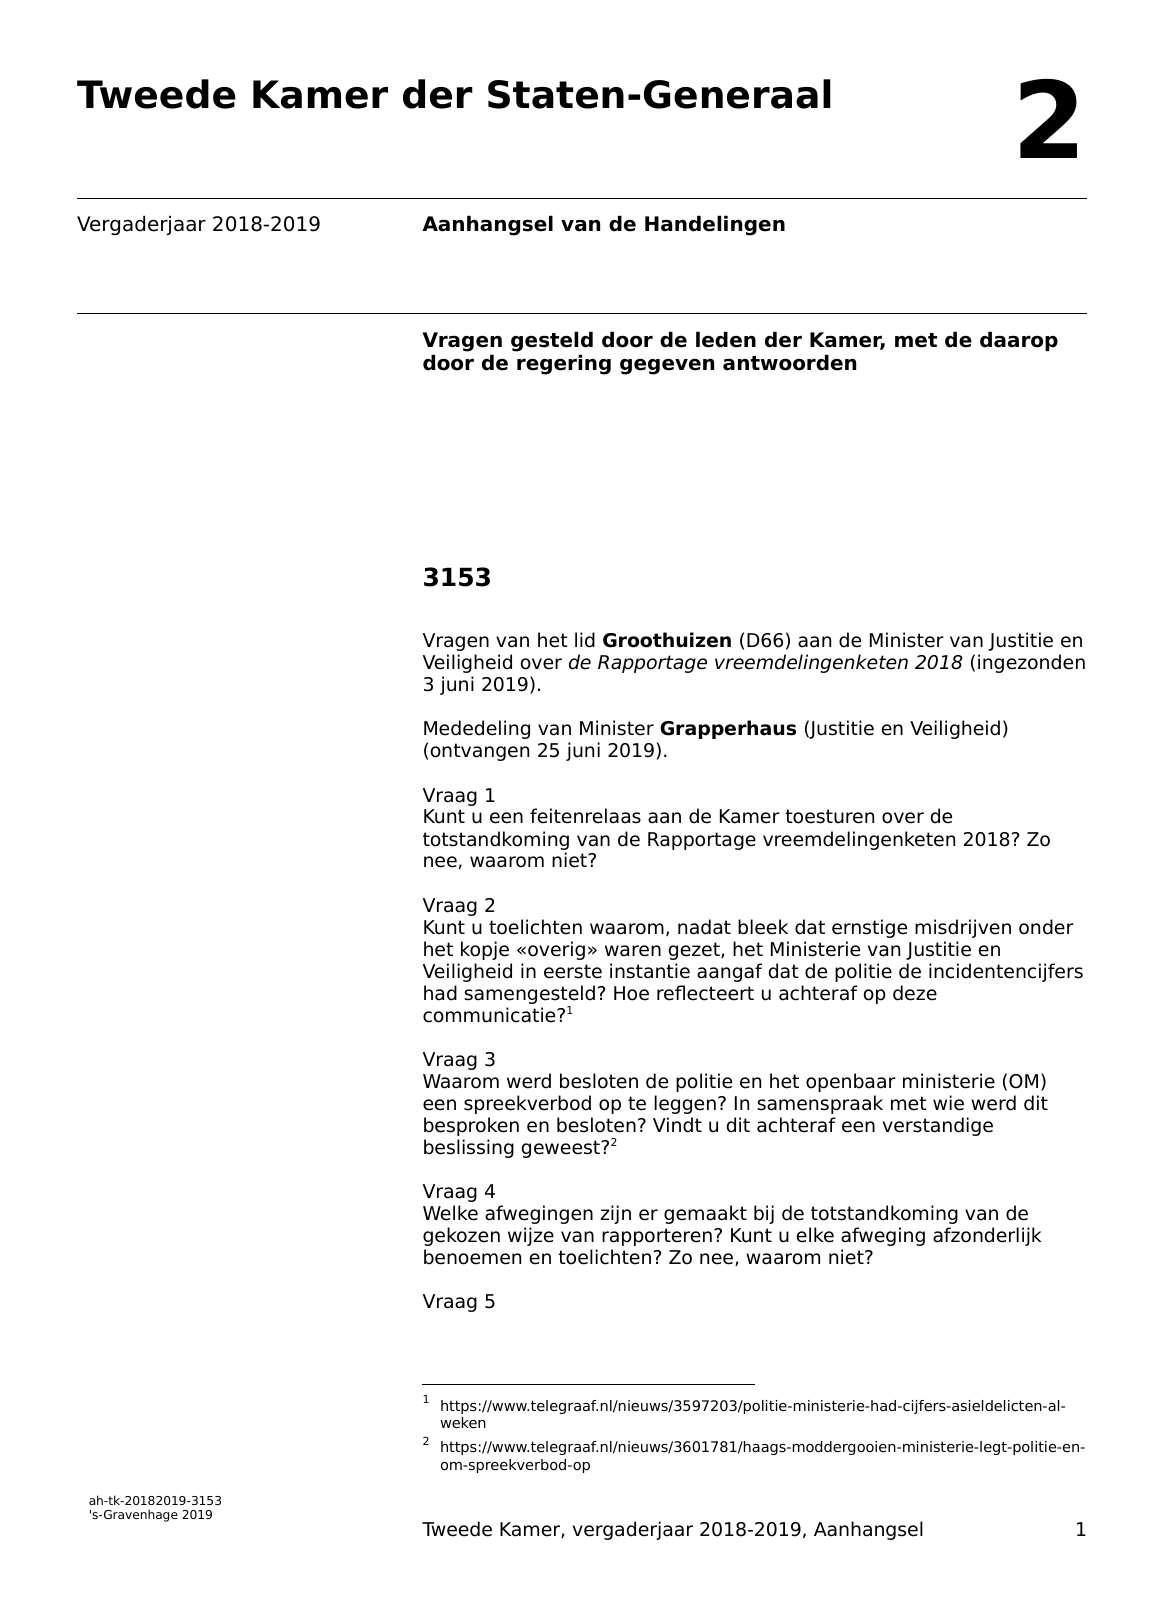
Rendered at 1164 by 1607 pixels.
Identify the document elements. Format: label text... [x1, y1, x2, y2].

text https://www.telegraaf.nl/nieuws/3597203/politie-ministerie-had-cijfers-asieldelicten-al-weken [422, 1393, 1087, 1432]
text 3153 [422, 563, 1087, 592]
text 's-Gravenhage 2019 [88, 1508, 323, 1522]
table_cell [77, 314, 422, 375]
text ah-tk-20182019-3153 [88, 1494, 323, 1508]
table_header 2 [886, 59, 1087, 198]
text Vraag 4 [422, 1181, 1087, 1203]
text Mededeling van Minister Grapperhaus (Justitie en Veiligheid) (ontvangen 25 juni 2019). [422, 718, 1087, 762]
text Vraag 1 [422, 784, 1087, 806]
text Vraag 3 [422, 1049, 1087, 1071]
text Welke afwegingen zijn er gemaakt bij de totstandkoming van de gekozen wijze van rapporteren? Kunt u elke afweging afzonderlijk benoemen en toelichten? Zo nee, waarom niet? [422, 1203, 1087, 1269]
text Kunt u een feitenrelaas aan de Kamer toesturen over de totstandkoming van de Rapportage vreemdelingenketen 2018? Zo nee, waarom niet? [422, 806, 1087, 872]
text https://www.telegraaf.nl/nieuws/3601781/haags-moddergooien-ministerie-legt-politie-en-om-spreekverbod-op [422, 1435, 1087, 1474]
text Vraag 2 [422, 894, 1087, 917]
table_cell Vragen gesteld door de leden der Kamer, met de daarop door de regering gegeven antwoorden [422, 314, 1087, 375]
text Waarom werd besloten de politie en het openbaar ministerie (OM) een spreekverbod op te leggen? In samenspraak met wie werd dit besproken en besloten? Vindt u dit achteraf een verstandige beslissing geweest? [422, 1071, 1087, 1158]
table_cell Vergaderjaar 2018-2019 [77, 199, 422, 313]
table_cell Aanhangsel van de Handelingen [422, 199, 1087, 313]
text Vraag 5 [422, 1291, 1087, 1313]
table_header Tweede Kamer der Staten-Generaal [77, 59, 886, 198]
text Kunt u toelichten waarom, nadat bleek dat ernstige misdrijven onder het kopje «overig» waren gezet, het Ministerie van Justitie en Veiligheid in eerste instantie aangaf dat de politie de incidentencijfers had samengesteld? Hoe reflecteert u achteraf op deze communicatie? [422, 917, 1087, 1026]
text Vragen van het lid Groothuizen (D66) aan de Minister van Justitie en Veiligheid over de Rapportage vreemdelingenketen 2018 (ingezonden 3 juni 2019). [422, 630, 1087, 696]
